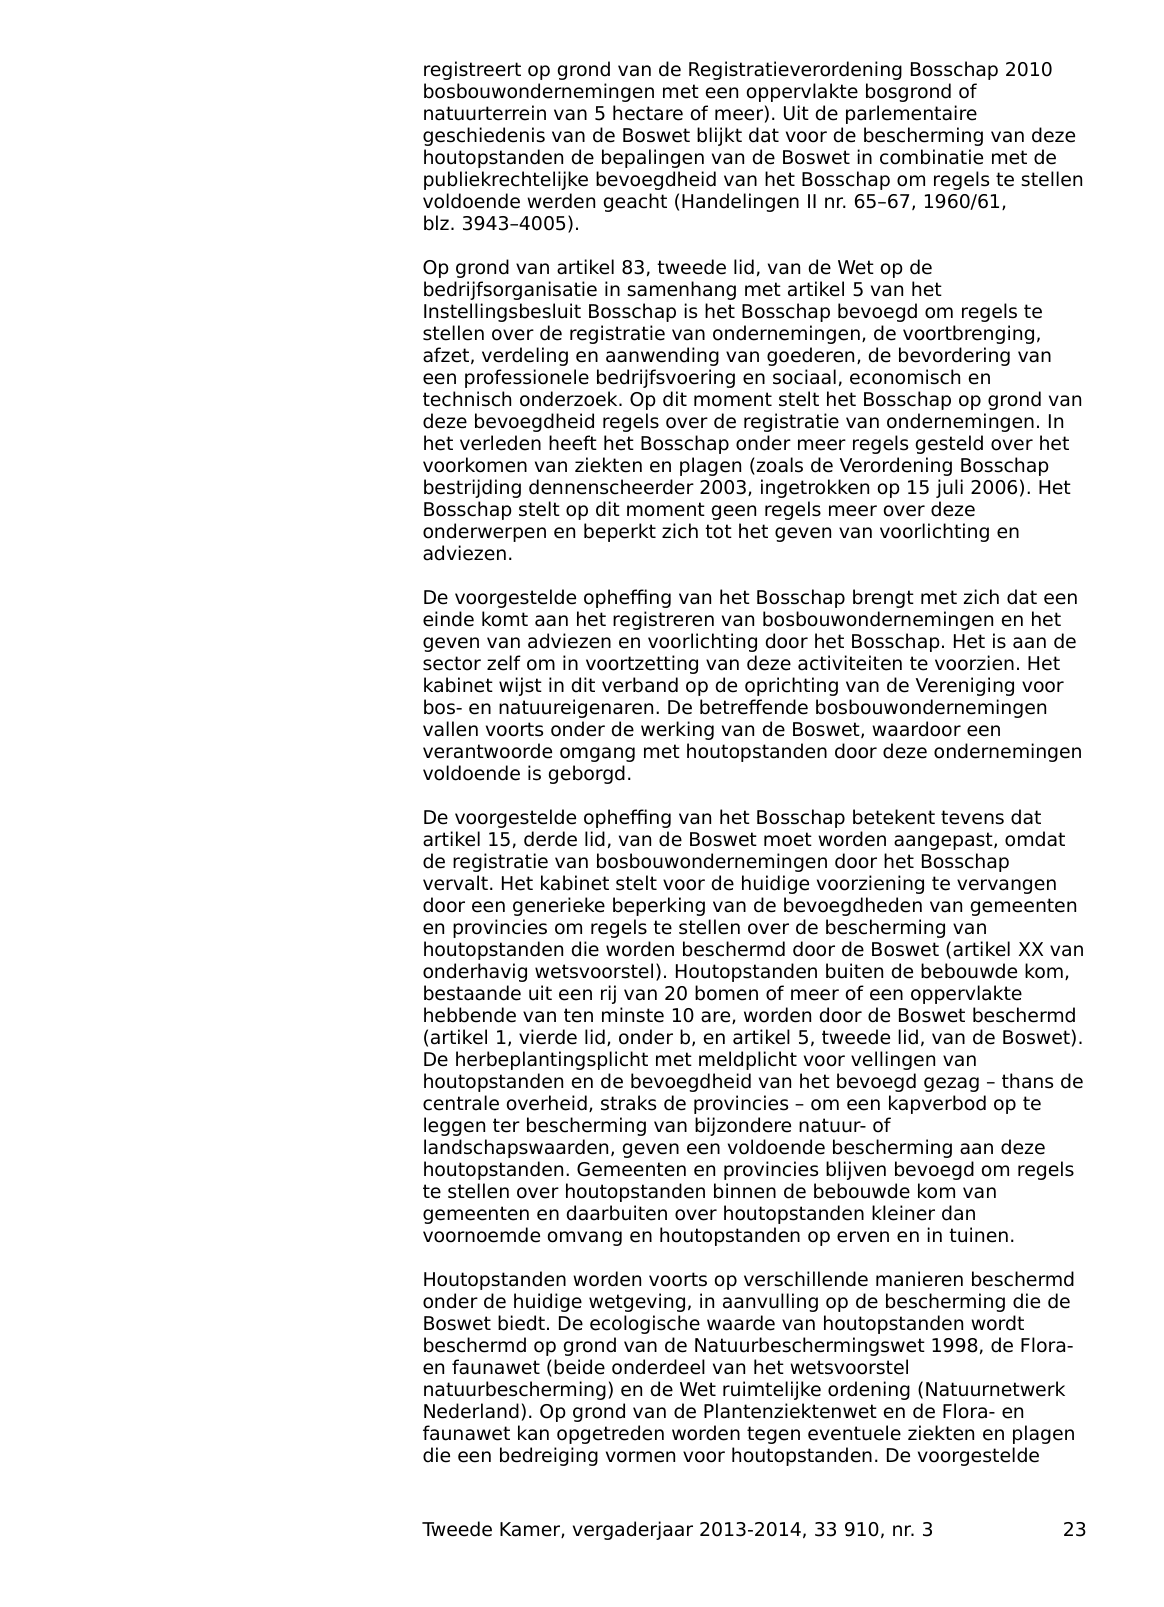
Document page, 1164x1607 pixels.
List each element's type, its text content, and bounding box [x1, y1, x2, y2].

text registreert op grond van de Registratieverordening Bosschap 2010 bosbouwondernemingen met een oppervlakte bosgrond of natuurterrein van 5 hectare of meer). Uit de parlementaire geschiedenis van de Boswet blijkt dat voor de bescherming van deze houtopstanden de bepalingen van de Boswet in combinatie met de publiekrechtelijke bevoegdheid van het Bosschap om regels te stellen voldoende werden geacht (Handelingen II nr. 65–67, 1960/61, blz. 3943–4005). [422, 59, 1087, 235]
text Houtopstanden worden voorts op verschillende manieren beschermd onder de huidige wetgeving, in aanvulling op de bescherming die de Boswet biedt. De ecologische waarde van houtopstanden wordt beschermd op grond van de Natuurbeschermingswet 1998, de Flora- en faunawet (beide onderdeel van het wetsvoorstel natuurbescherming) en de Wet ruimtelijke ordening (Natuurnetwerk Nederland). Op grond van de Plantenziektenwet en de Flora- en faunawet kan opgetreden worden tegen eventuele ziekten en plagen die een bedreiging vormen voor houtopstanden. De voorgestelde [422, 1269, 1087, 1467]
text De voorgestelde opheffing van het Bosschap brengt met zich dat een einde komt aan het registreren van bosbouwondernemingen en het geven van adviezen en voorlichting door het Bosschap. Het is aan de sector zelf om in voortzetting van deze activiteiten te voorzien. Het kabinet wijst in dit verband op de oprichting van de Vereniging voor bos- en natuureigenaren. De betreffende bosbouwondernemingen vallen voorts onder de werking van de Boswet, waardoor een verantwoorde omgang met houtopstanden door deze ondernemingen voldoende is geborgd. [422, 587, 1087, 785]
text Op grond van artikel 83, tweede lid, van de Wet op de bedrijfsorganisatie in samenhang met artikel 5 van het Instellingsbesluit Bosschap is het Bosschap bevoegd om regels te stellen over de registratie van ondernemingen, de voortbrenging, afzet, verdeling en aanwending van goederen, de bevordering van een professionele bedrijfsvoering en sociaal, economisch en technisch onderzoek. Op dit moment stelt het Bosschap op grond van deze bevoegdheid regels over de registratie van ondernemingen. In het verleden heeft het Bosschap onder meer regels gesteld over het voorkomen van ziekten en plagen (zoals de Verordening Bosschap bestrijding dennenscheerder 2003, ingetrokken op 15 juli 2006). Het Bosschap stelt op dit moment geen regels meer over deze onderwerpen en beperkt zich tot het geven van voorlichting en adviezen. [422, 257, 1087, 565]
text De voorgestelde opheffing van het Bosschap betekent tevens dat artikel 15, derde lid, van de Boswet moet worden aangepast, omdat de registratie van bosbouwondernemingen door het Bosschap vervalt. Het kabinet stelt voor de huidige voorziening te vervangen door een generieke beperking van de bevoegdheden van gemeenten en provincies om regels te stellen over de bescherming van houtopstanden die worden beschermd door de Boswet (artikel XX van onderhavig wetsvoorstel). Houtopstanden buiten de bebouwde kom, bestaande uit een rij van 20 bomen of meer of een oppervlakte hebbende van ten minste 10 are, worden door de Boswet beschermd (artikel 1, vierde lid, onder b, en artikel 5, tweede lid, van de Boswet). De herbeplantingsplicht met meldplicht voor vellingen van houtopstanden en de bevoegdheid van het bevoegd gezag – thans de centrale overheid, straks de provincies – om een kapverbod op te leggen ter bescherming van bijzondere natuur- of landschapswaarden, geven een voldoende bescherming aan deze houtopstanden. Gemeenten en provincies blijven bevoegd om regels te stellen over houtopstanden binnen de bebouwde kom van gemeenten en daarbuiten over houtopstanden kleiner dan voornoemde omvang en houtopstanden op erven en in tuinen. [422, 807, 1087, 1247]
